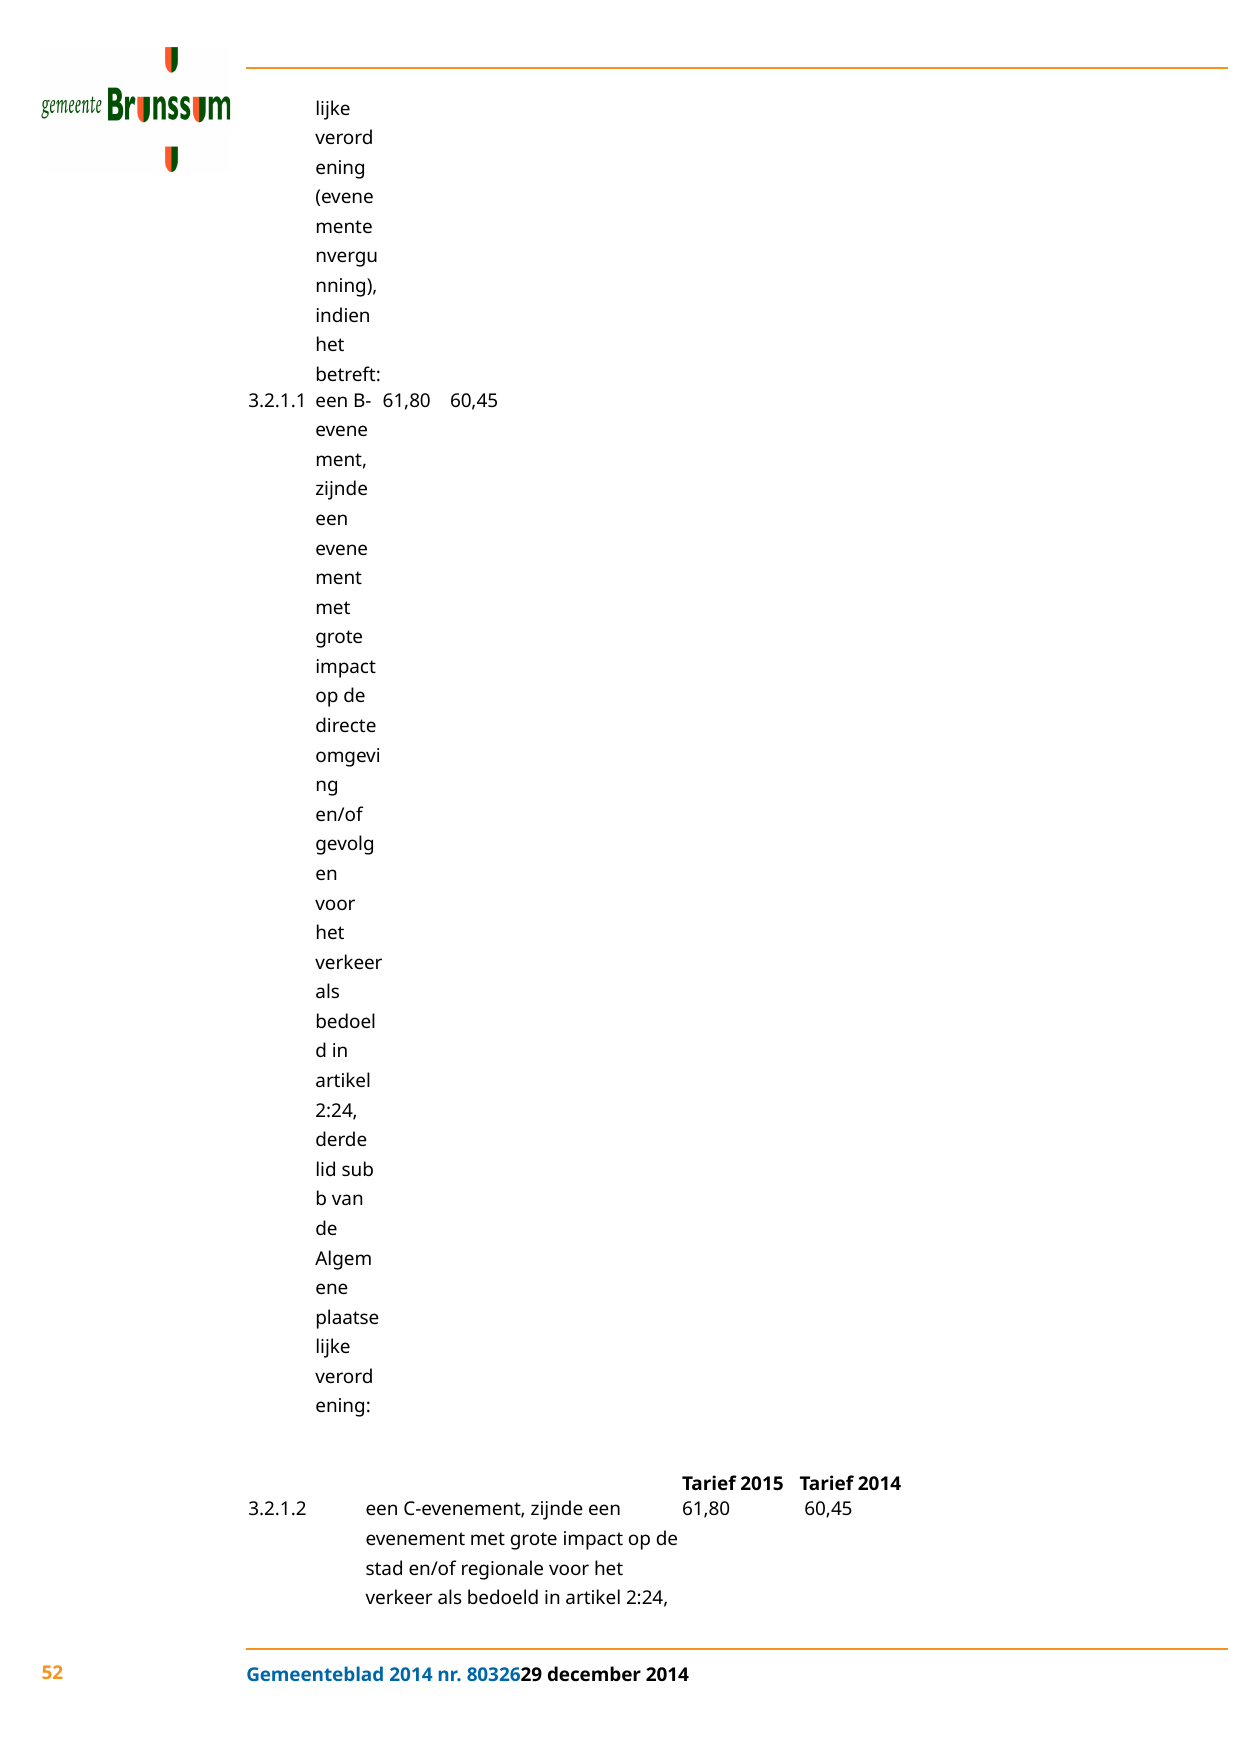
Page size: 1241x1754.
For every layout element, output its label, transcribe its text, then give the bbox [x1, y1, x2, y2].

table_cell een B-evenement, zijnde een evenement met grote impact op de directe omgeving en/of gevolgen voor het verkeer als bedoeld in artikel 2:24, derde lid sub b van de Algemene plaatselijke verordening: [315, 387, 382, 1418]
table_cell een C-evenement, zijnde een evenement met grote impact op de stad en/of regionale voor het verkeer als bedoeld in artikel 2:24, [365, 1496, 682, 1610]
table_cell 61,80 [383, 387, 450, 1418]
table_header Tarief 2015 [682, 1470, 799, 1496]
table_header [248, 1470, 365, 1496]
picture [41, 47, 231, 172]
table_cell 3.2.1.1 [248, 387, 315, 1418]
table_cell 61,80 [682, 1496, 799, 1610]
table_cell [248, 95, 315, 387]
table_cell [450, 95, 613, 387]
table_cell lijke verordening (evenementenvergunning), indien het betreft: [315, 95, 382, 387]
table_cell 60,45 [799, 1496, 917, 1610]
table_cell 3.2.1.2 [248, 1496, 365, 1610]
table_header [365, 1470, 682, 1496]
table_cell [383, 95, 450, 387]
table_cell 60,45 [450, 387, 613, 1418]
table_header Tarief 2014 [799, 1470, 917, 1496]
